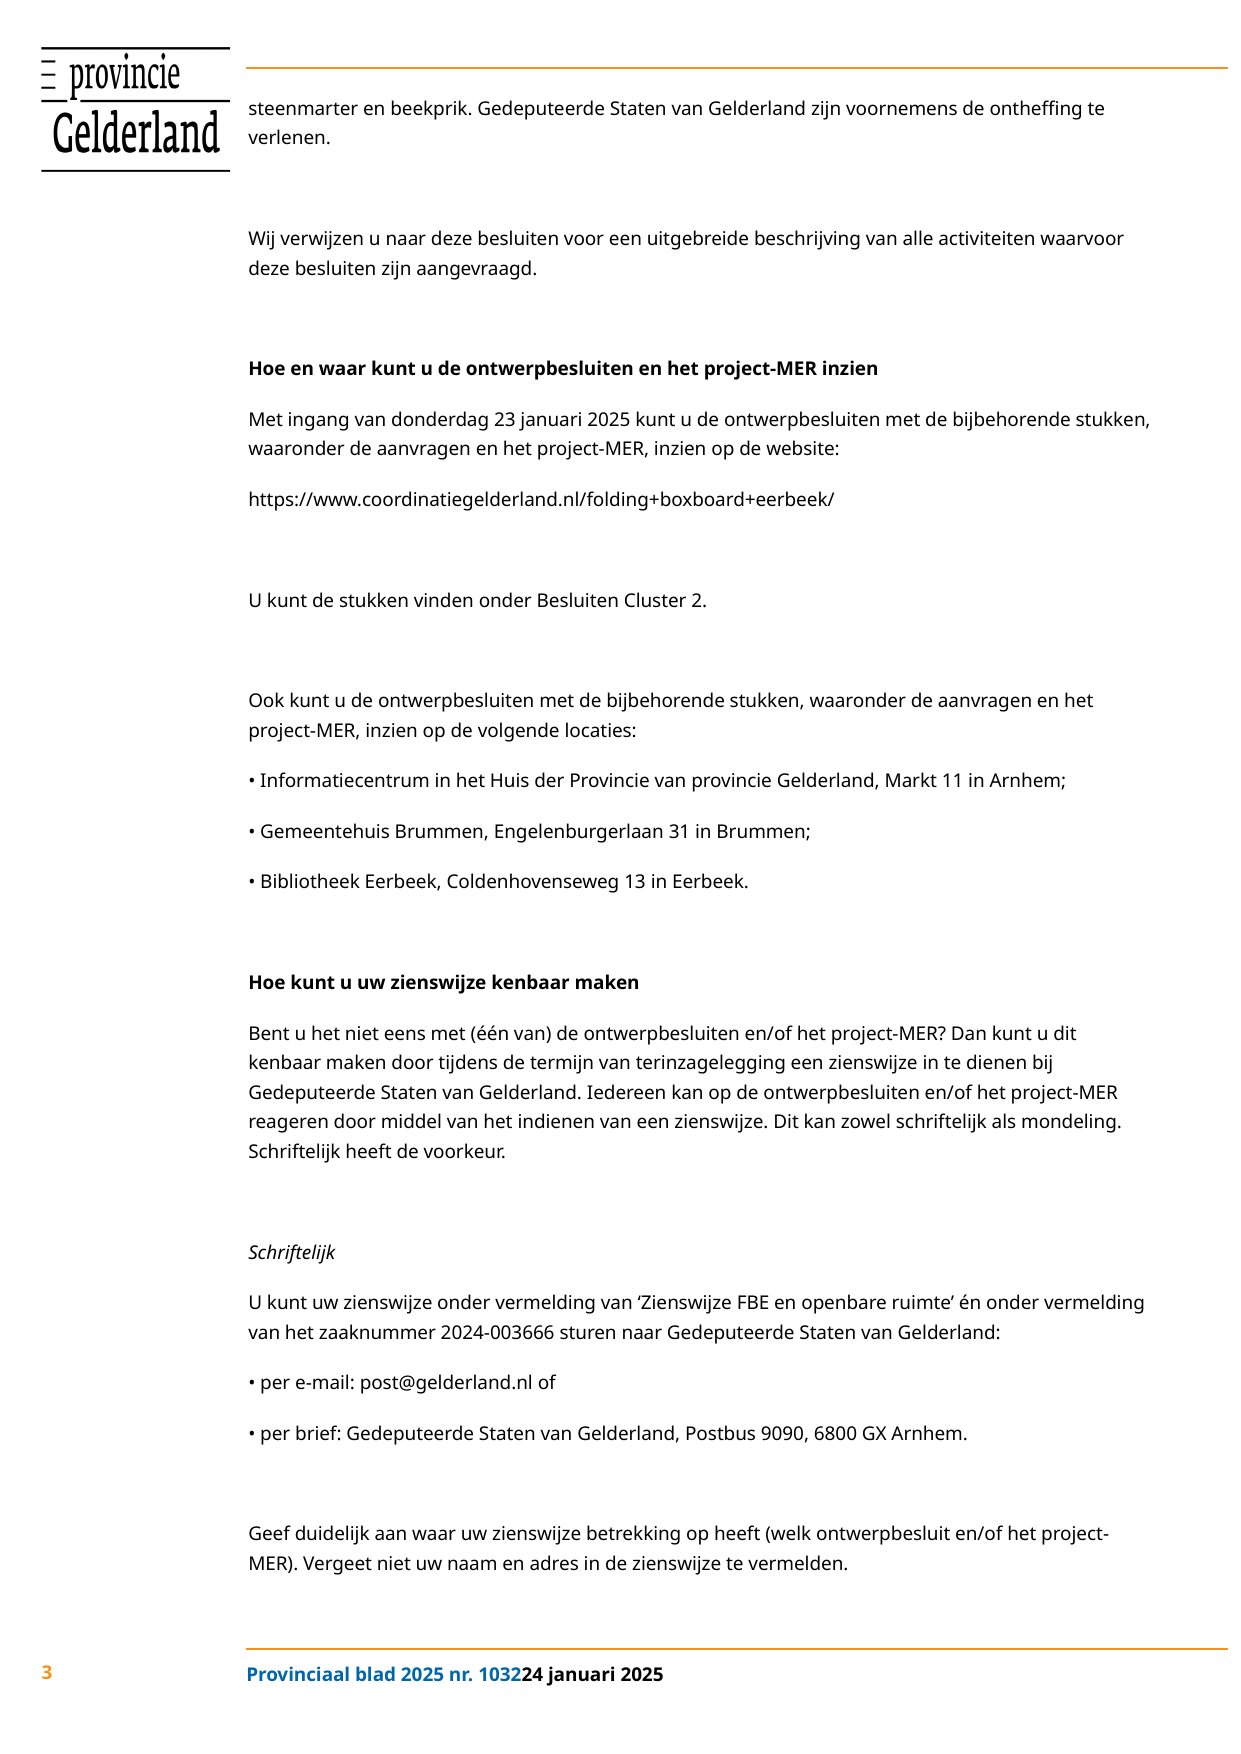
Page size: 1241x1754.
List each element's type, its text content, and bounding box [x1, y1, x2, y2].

text • Informatiecentrum in het Huis der Provincie van provincie Gelderland, Markt 11 in Arnhem; [248, 768, 1152, 793]
text https://www.coordinatiegelderland.nl/folding+boxboard+eerbeek/ [248, 486, 1152, 512]
text steenmarter en beekprik. Gedeputeerde Staten van Gelderland zijn voornemens de ontheffing te verlenen. [248, 95, 1152, 150]
text Schriftelijk [248, 1239, 1152, 1265]
text Ook kunt u de ontwerpbesluiten met de bijbehorende stukken, waaronder de aanvragen en het project-MER, inzien op de volgende locaties: [248, 688, 1152, 743]
text • per brief: Gedeputeerde Staten van Gelderland, Postbus 9090, 6800 GX Arnhem. [248, 1420, 1152, 1446]
text Met ingang van donderdag 23 januari 2025 kunt u de ontwerpbesluiten met de bijbehorende stukken, waaronder de aanvragen en het project-MER, inzien op de website: [248, 406, 1152, 461]
text U kunt uw zienswijze onder vermelding van ‘Zienswijze FBE en openbare ruimte’ én onder vermelding van het zaaknummer 2024-003666 sturen naar Gedeputeerde Staten van Gelderland: [248, 1289, 1152, 1345]
text Bent u het niet eens met (één van) de ontwerpbesluiten en/of het project-MER? Dan kunt u dit kenbaar maken door tijdens de termijn van terinzagelegging een zienswijze in te dienen bij Gedeputeerde Staten van Gelderland. Iedereen kan op de ontwerpbesluiten en/of het project-MER reageren door middel van het indienen van een zienswijze. Dit kan zowel schriftelijk als mondeling. Schriftelijk heeft de voorkeur. [248, 1020, 1152, 1164]
text U kunt de stukken vinden onder Besluiten Cluster 2. [248, 587, 1152, 613]
text • Gemeentehuis Brummen, Engelenburgerlaan 31 in Brummen; [248, 818, 1152, 844]
text • Bibliotheek Eerbeek, Coldenhovenseweg 13 in Eerbeek. [248, 868, 1152, 894]
text Hoe en waar kunt u de ontwerpbesluiten en het project-MER inzien [248, 356, 1152, 381]
text • per e-mail: post@gelderland.nl of [248, 1369, 1152, 1395]
picture [41, 47, 231, 172]
text Wij verwijzen u naar deze besluiten voor een uitgebreide beschrijving van alle activiteiten waarvoor deze besluiten zijn aangevraagd. [248, 225, 1152, 281]
text Hoe kunt u uw zienswijze kenbaar maken [248, 969, 1152, 995]
text Geef duidelijk aan waar uw zienswijze betrekking op heeft (welk ontwerpbesluit en/of het project-MER). Vergeet niet uw naam en adres in de zienswijze te vermelden. [248, 1521, 1152, 1576]
